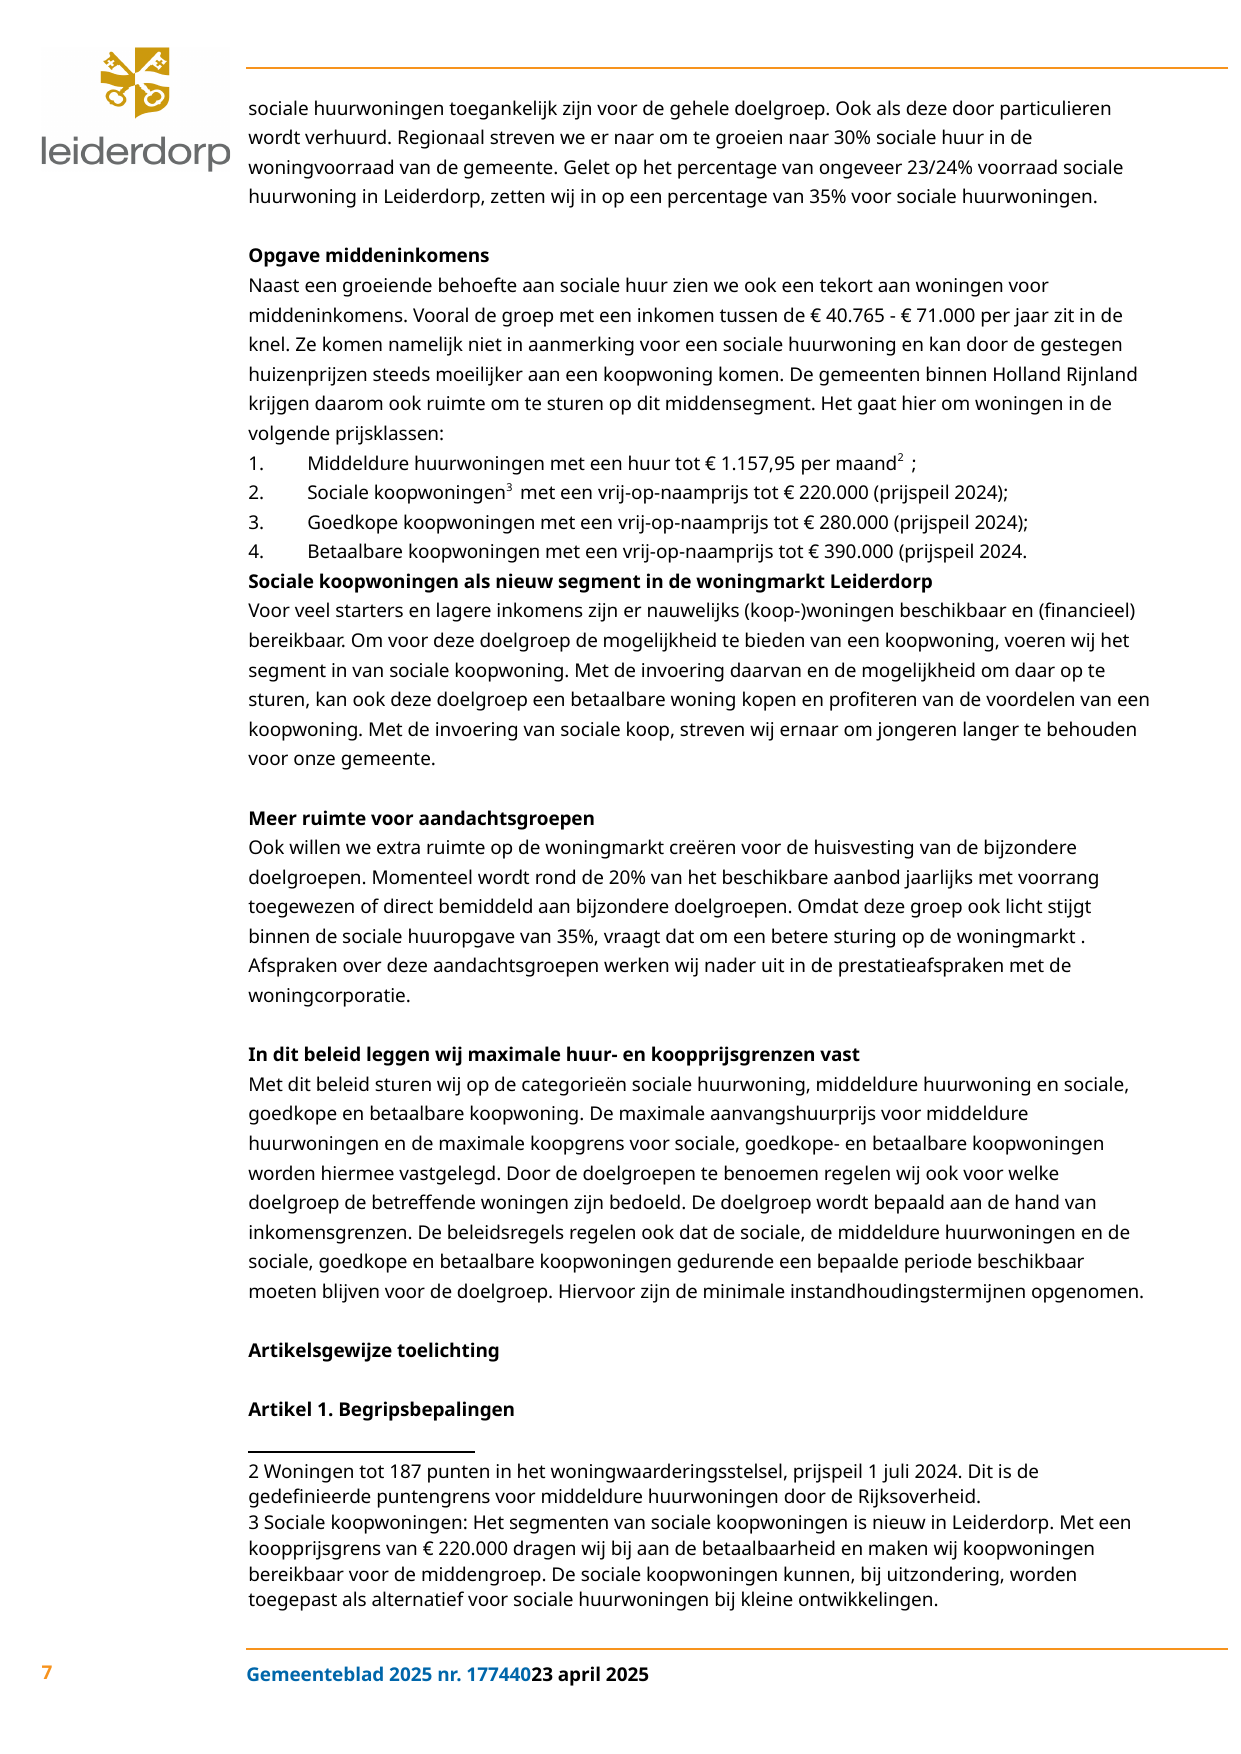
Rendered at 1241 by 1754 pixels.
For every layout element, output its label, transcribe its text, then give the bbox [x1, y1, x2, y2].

list Sociale koopwoningen: Het segmenten van sociale koopwoningen is nieuw in Leiderdorp. Met een koopprijsgrens van € 220.000 dragen wij bij aan de betaalbaarheid en maken wij koopwoningen bereikbaar voor de middengroep. De sociale koopwoningen kunnen, bij uitzondering, worden toegepast als alternatief voor sociale huurwoningen bij kleine ontwikkelingen. [248, 1509, 1152, 1612]
text Ook willen we extra ruimte op de woningmarkt creëren voor de huisvesting van de bijzondere doelgroepen. Momenteel wordt rond de 20% van het beschikbare aanbod jaarlijks met voorrang toegewezen of direct bemiddeld aan bijzondere doelgroepen. Omdat deze groep ook licht stijgt binnen de sociale huuropgave van 35%, vraagt dat om een betere sturing op de woningmarkt . Afspraken over deze aandachtsgroepen werken wij nader uit in de prestatieafspraken met de woningcorporatie. [248, 834, 1152, 1008]
text sociale huurwoningen toegankelijk zijn voor de gehele doelgroep. Ook als deze door particulieren wordt verhuurd. Regionaal streven we er naar om te groeien naar 30% sociale huur in de woningvoorraad van de gemeente. Gelet op het percentage van ongeveer 23/24% voorraad sociale huurwoning in Leiderdorp, zetten wij in op een percentage van 35% voor sociale huurwoningen. [248, 95, 1152, 209]
text Voor veel starters en lagere inkomens zijn er nauwelijks (koop-)woningen beschikbaar en (financieel) bereikbaar. Om voor deze doelgroep de mogelijkheid te bieden van een koopwoning, voeren wij het segment in van sociale koopwoning. Met de invoering daarvan en de mogelijkheid om daar op te sturen, kan ook deze doelgroep een betaalbare woning kopen en profiteren van de voordelen van een koopwoning. Met de invoering van sociale koop, streven wij ernaar om jongeren langer te behouden voor onze gemeente. [248, 598, 1152, 771]
list Sociale koopwoningen met een vrij-op-naamprijs tot € 220.000 (prijspeil 2024); [248, 479, 1152, 505]
text Meer ruimte voor aandachtsgroepen [248, 805, 1152, 831]
text In dit beleid leggen wij maximale huur- en koopprijsgrenzen vast [248, 1041, 1152, 1067]
text Sociale koopwoningen als nieuw segment in de woningmarkt Leiderdorp [248, 568, 1152, 594]
list Betaalbare koopwoningen met een vrij-op-naamprijs tot € 390.000 (prijspeil 2024. [248, 538, 1152, 564]
text Met dit beleid sturen wij op de categorieën sociale huurwoning, middeldure huurwoning en sociale, goedkope en betaalbare koopwoning. De maximale aanvangshuurprijs voor middeldure huurwoningen en de maximale koopgrens voor sociale, goedkope- en betaalbare koopwoningen worden hiermee vastgelegd. Door de doelgroepen te benoemen regelen wij ook voor welke doelgroep de betreffende woningen zijn bedoeld. De doelgroep wordt bepaald aan de hand van inkomensgrenzen. De beleidsregels regelen ook dat de sociale, de middeldure huurwoningen en de sociale, goedkope en betaalbare koopwoningen gedurende een bepaalde periode beschikbaar moeten blijven voor de doelgroep. Hiervoor zijn de minimale instandhoudingstermijnen opgenomen. [248, 1071, 1152, 1304]
text Opgave middeninkomens [248, 243, 1152, 268]
text Naast een groeiende behoefte aan sociale huur zien we ook een tekort aan woningen voor middeninkomens. Vooral de groep met een inkomen tussen de € 40.765 - € 71.000 per jaar zit in de knel. Ze komen namelijk niet in aanmerking voor een sociale huurwoning en kan door de gestegen huizenprijzen steeds moeilijker aan een koopwoning komen. De gemeenten binnen Holland Rijnland krijgen daarom ook ruimte om te sturen op dit middensegment. Het gaat hier om woningen in de volgende prijsklassen: [248, 272, 1152, 446]
list Goedkope koopwoningen met een vrij-op-naamprijs tot € 280.000 (prijspeil 2024); [248, 509, 1152, 535]
picture [41, 47, 231, 172]
list Woningen tot 187 punten in het woningwaarderingsstelsel, prijspeil 1 juli 2024. Dit is de gedefinieerde puntengrens voor middeldure huurwoningen door de Rijksoverheid. [248, 1458, 1152, 1509]
text Artikel 1. Begripsbepalingen [248, 1396, 1152, 1422]
list Middeldure huurwoningen met een huur tot € 1.157,95 per maand ; [248, 450, 1152, 476]
text Artikelsgewijze toelichting [248, 1337, 1152, 1363]
